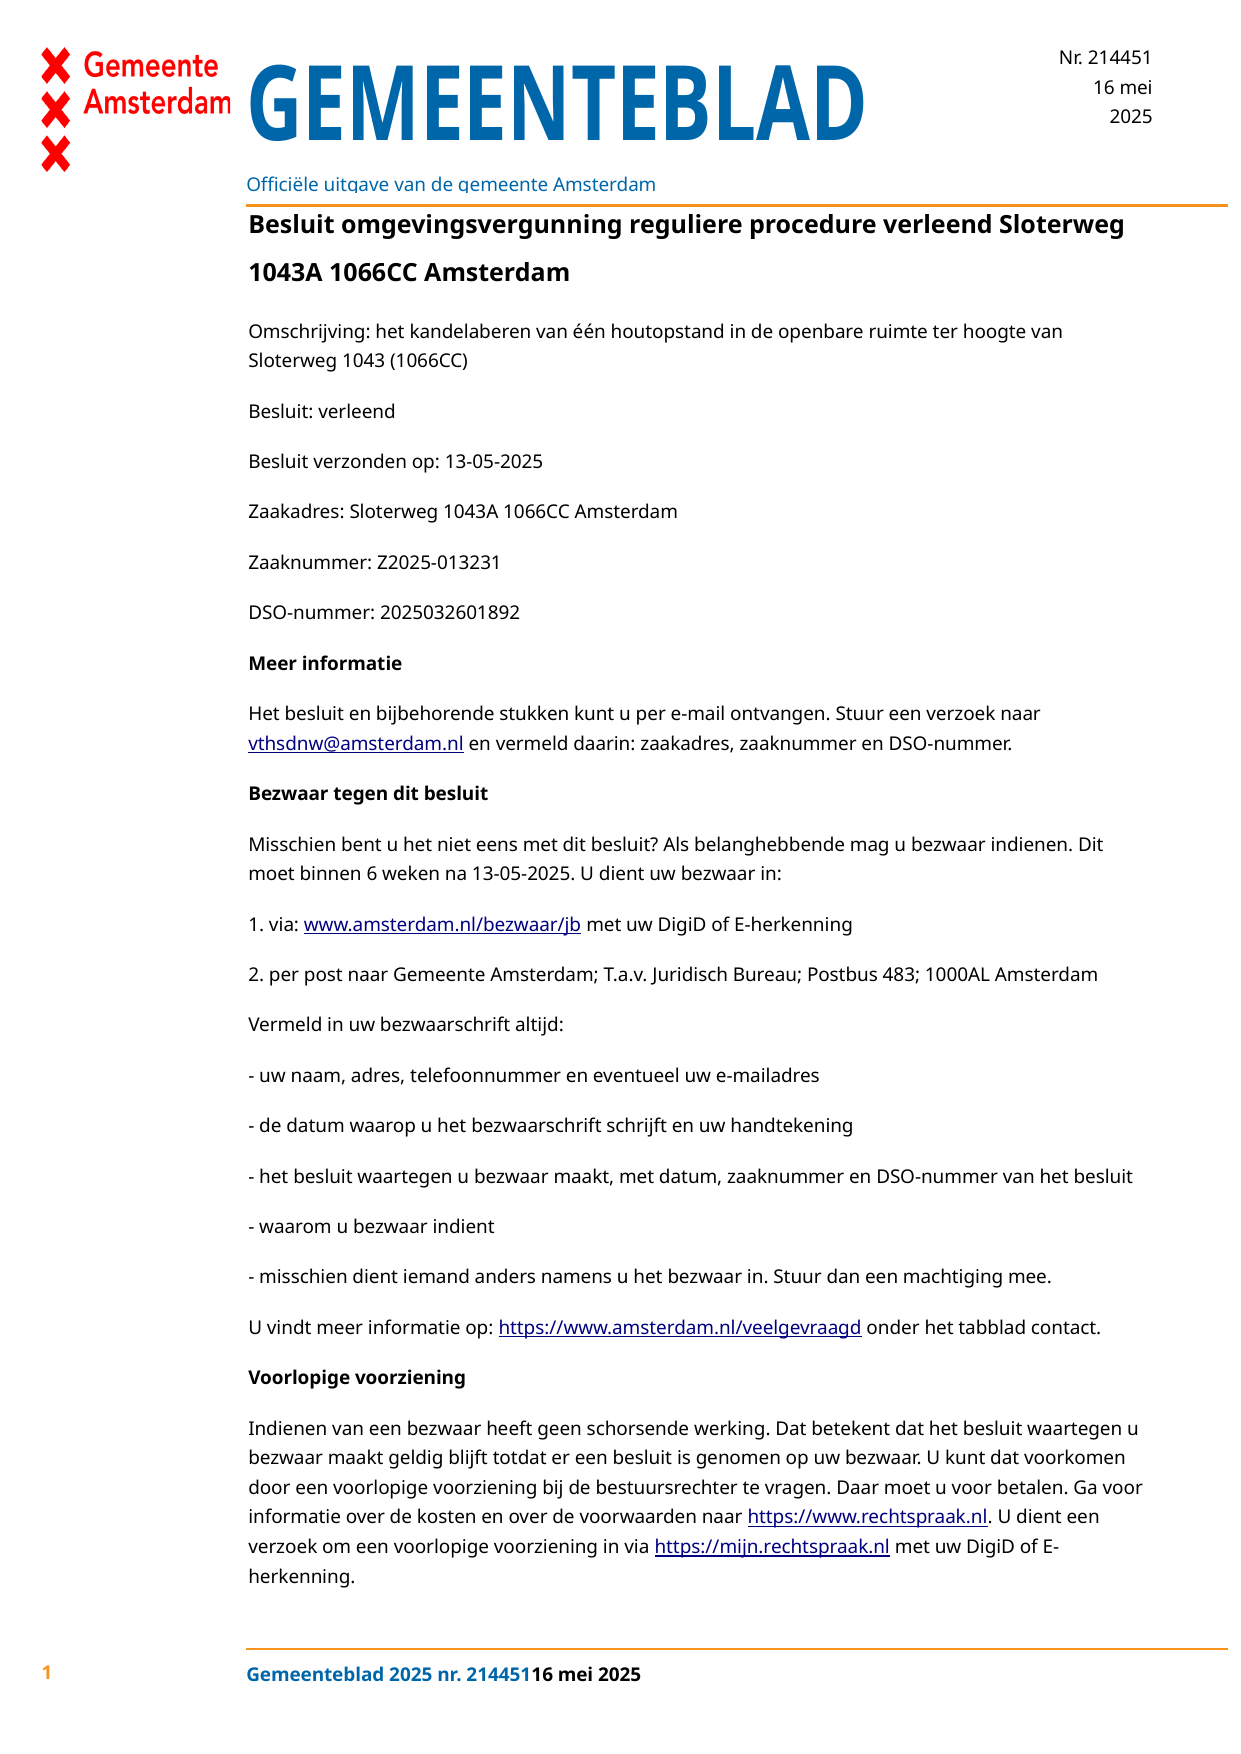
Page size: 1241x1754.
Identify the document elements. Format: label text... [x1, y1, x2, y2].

text Het besluit en bijbehorende stukken kunt u per e-mail ontvangen. Stuur een verzoek naar vthsdnw@amsterdam.nl en vermeld daarin: zaakadres, zaaknummer en DSO-nummer. [248, 700, 1152, 756]
text Zaakadres: Sloterweg 1043A 1066CC Amsterdam [248, 499, 1152, 524]
text U vindt meer informatie op: https://www.amsterdam.nl/veelgevraagd onder het tabblad contact. [248, 1314, 1152, 1340]
text Omschrijving: het kandelaberen van één houtopstand in de openbare ruimte ter hoogte van Sloterweg 1043 (1066CC) [248, 318, 1152, 373]
text Meer informatie [248, 650, 1152, 676]
text Bezwaar tegen dit besluit [248, 780, 1152, 806]
text 1. via: www.amsterdam.nl/bezwaar/jb met uw DigiD of E-herkenning [248, 911, 1152, 937]
text 2. per post naar Gemeente Amsterdam; T.a.v. Juridisch Bureau; Postbus 483; 1000AL Amsterdam [248, 961, 1152, 987]
text - het besluit waartegen u bezwaar maakt, met datum, zaaknummer en DSO-nummer van het besluit [248, 1163, 1152, 1189]
text Besluit: verleend [248, 398, 1152, 424]
text Voorlopige voorziening [248, 1364, 1152, 1390]
text - waarom u bezwaar indient [248, 1213, 1152, 1239]
text Vermeld in uw bezwaarschrift altijd: [248, 1012, 1152, 1037]
text Misschien bent u het niet eens met dit besluit? Als belanghebbende mag u bezwaar indienen. Dit moet binnen 6 weken na 13-05-2025. U dient uw bezwaar in: [248, 831, 1152, 886]
text DSO-nummer: 2025032601892 [248, 599, 1152, 625]
text Besluit omgevingsvergunning reguliere procedure verleend Sloterweg 1043A 1066CC Amsterdam [248, 207, 1152, 288]
text - uw naam, adres, telefoonnummer en eventueel uw e-mailadres [248, 1062, 1152, 1088]
text - de datum waarop u het bezwaarschrift schrijft en uw handtekening [248, 1112, 1152, 1138]
text Besluit verzonden op: 13-05-2025 [248, 448, 1152, 474]
picture [41, 47, 231, 172]
text Zaaknummer: Z2025-013231 [248, 549, 1152, 575]
text - misschien dient iemand anders namens u het bezwaar in. Stuur dan een machtiging mee. [248, 1264, 1152, 1289]
text Indienen van een bezwaar heeft geen schorsende werking. Dat betekent dat het besluit waartegen u bezwaar maakt geldig blijft totdat er een besluit is genomen op uw bezwaar. U kunt dat voorkomen door een voorlopige voorziening bij de bestuursrechter te vragen. Daar moet u voor betalen. Ga voor informatie over de kosten en over de voorwaarden naar https://www.rechtspraak.nl. U dient een verzoek om een voorlopige voorziening in via https://mijn.rechtspraak.nl met uw DigiD of E-herkenning. [248, 1415, 1152, 1589]
